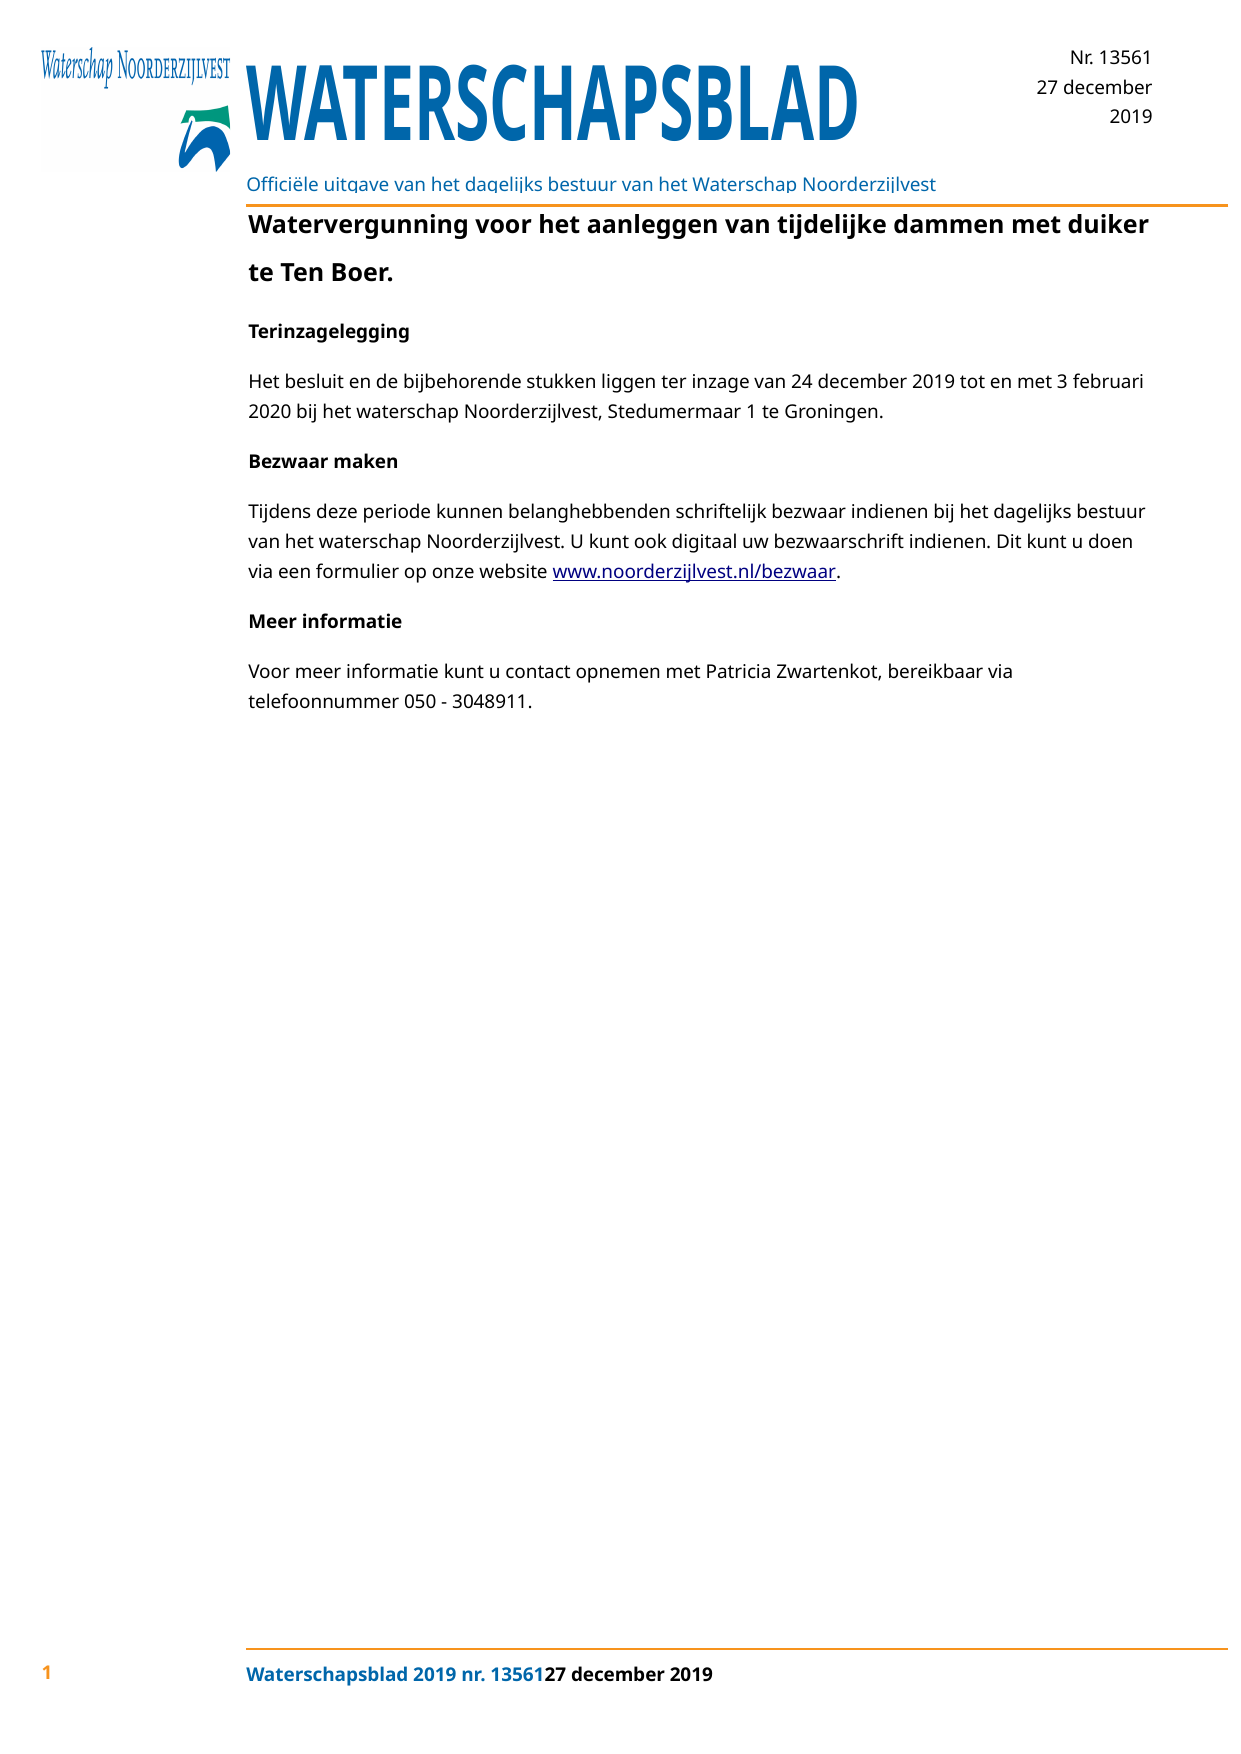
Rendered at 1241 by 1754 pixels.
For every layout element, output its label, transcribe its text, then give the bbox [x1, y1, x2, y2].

text Tijdens deze periode kunnen belanghebbenden schriftelijk bezwaar indienen bij het dagelijks bestuur van het waterschap Noorderzijlvest. U kunt ook digitaal uw bezwaarschrift indienen. Dit kunt u doen via een formulier op onze website www.noorderzijlvest.nl/bezwaar. [248, 499, 1152, 584]
text Watervergunning voor het aanleggen van tijdelijke dammen met duiker te Ten Boer. [248, 207, 1152, 288]
picture [41, 47, 231, 172]
text Bezwaar maken [248, 448, 1152, 474]
text Meer informatie [248, 608, 1152, 634]
text Terinzagelegging [248, 318, 1152, 344]
text Voor meer informatie kunt u contact opnemen met Patricia Zwartenkot, bereikbaar via telefoonnummer 050 - 3048911. [248, 659, 1152, 714]
text Het besluit en de bijbehorende stukken liggen ter inzage van 24 december 2019 tot en met 3 februari 2020 bij het waterschap Noorderzijlvest, Stedumermaar 1 te Groningen. [248, 368, 1152, 424]
